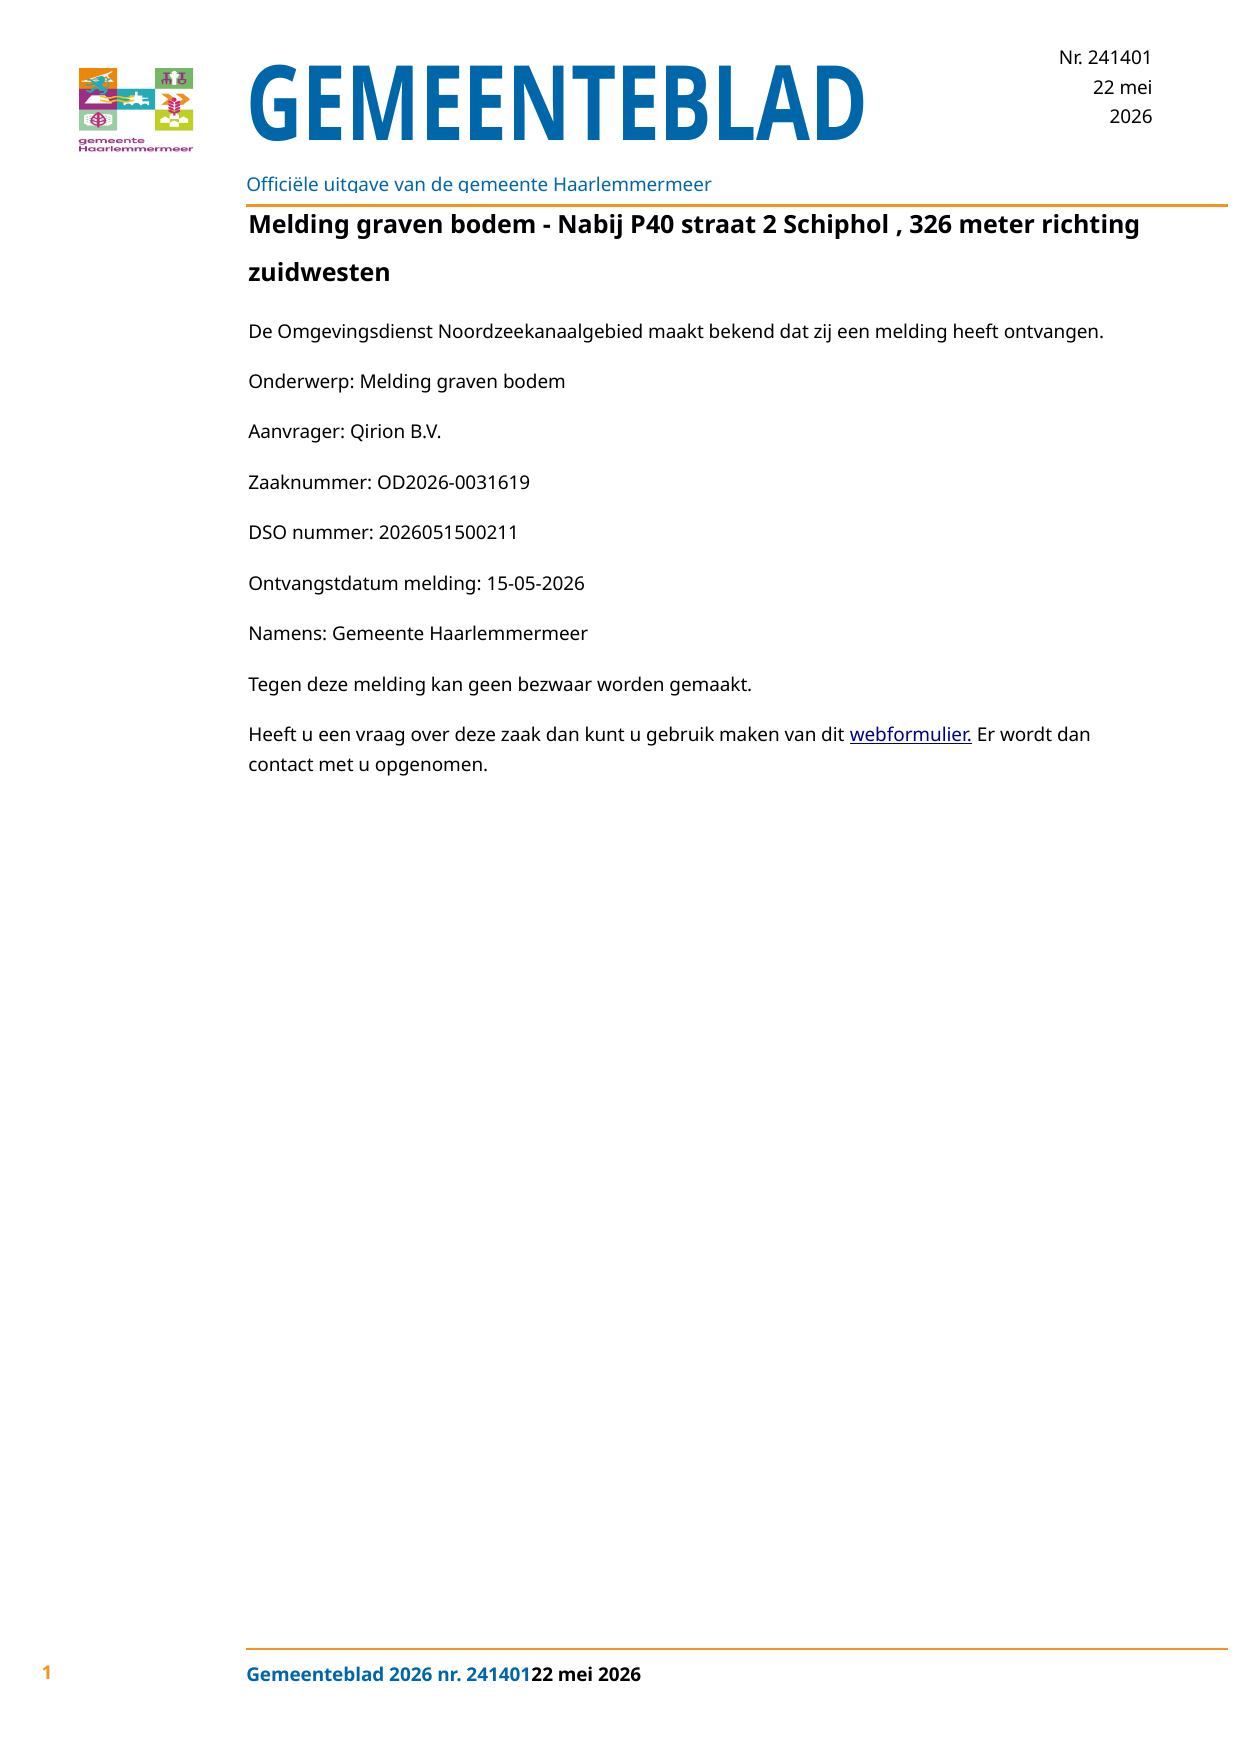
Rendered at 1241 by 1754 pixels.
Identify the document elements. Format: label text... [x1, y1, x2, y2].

text Tegen deze melding kan geen bezwaar worden gemaakt. [248, 671, 1152, 697]
text Zaaknummer: OD2026-0031619 [248, 469, 1152, 495]
text Aanvrager: Qirion B.V. [248, 419, 1152, 444]
text DSO nummer: 2026051500211 [248, 519, 1152, 545]
picture [41, 47, 231, 172]
text De Omgevingsdienst Noordzeekanaalgebied maakt bekend dat zij een melding heeft ontvangen. [248, 318, 1152, 344]
text Onderwerp: Melding graven bodem [248, 368, 1152, 394]
text Melding graven bodem - Nabij P40 straat 2 Schiphol , 326 meter richting zuidwesten [248, 207, 1152, 288]
text Heeft u een vraag over deze zaak dan kunt u gebruik maken van dit webformulier. Er wordt dan contact met u opgenomen. [248, 721, 1152, 777]
text Ontvangstdatum melding: 15-05-2026 [248, 570, 1152, 596]
text Namens: Gemeente Haarlemmermeer [248, 620, 1152, 646]
